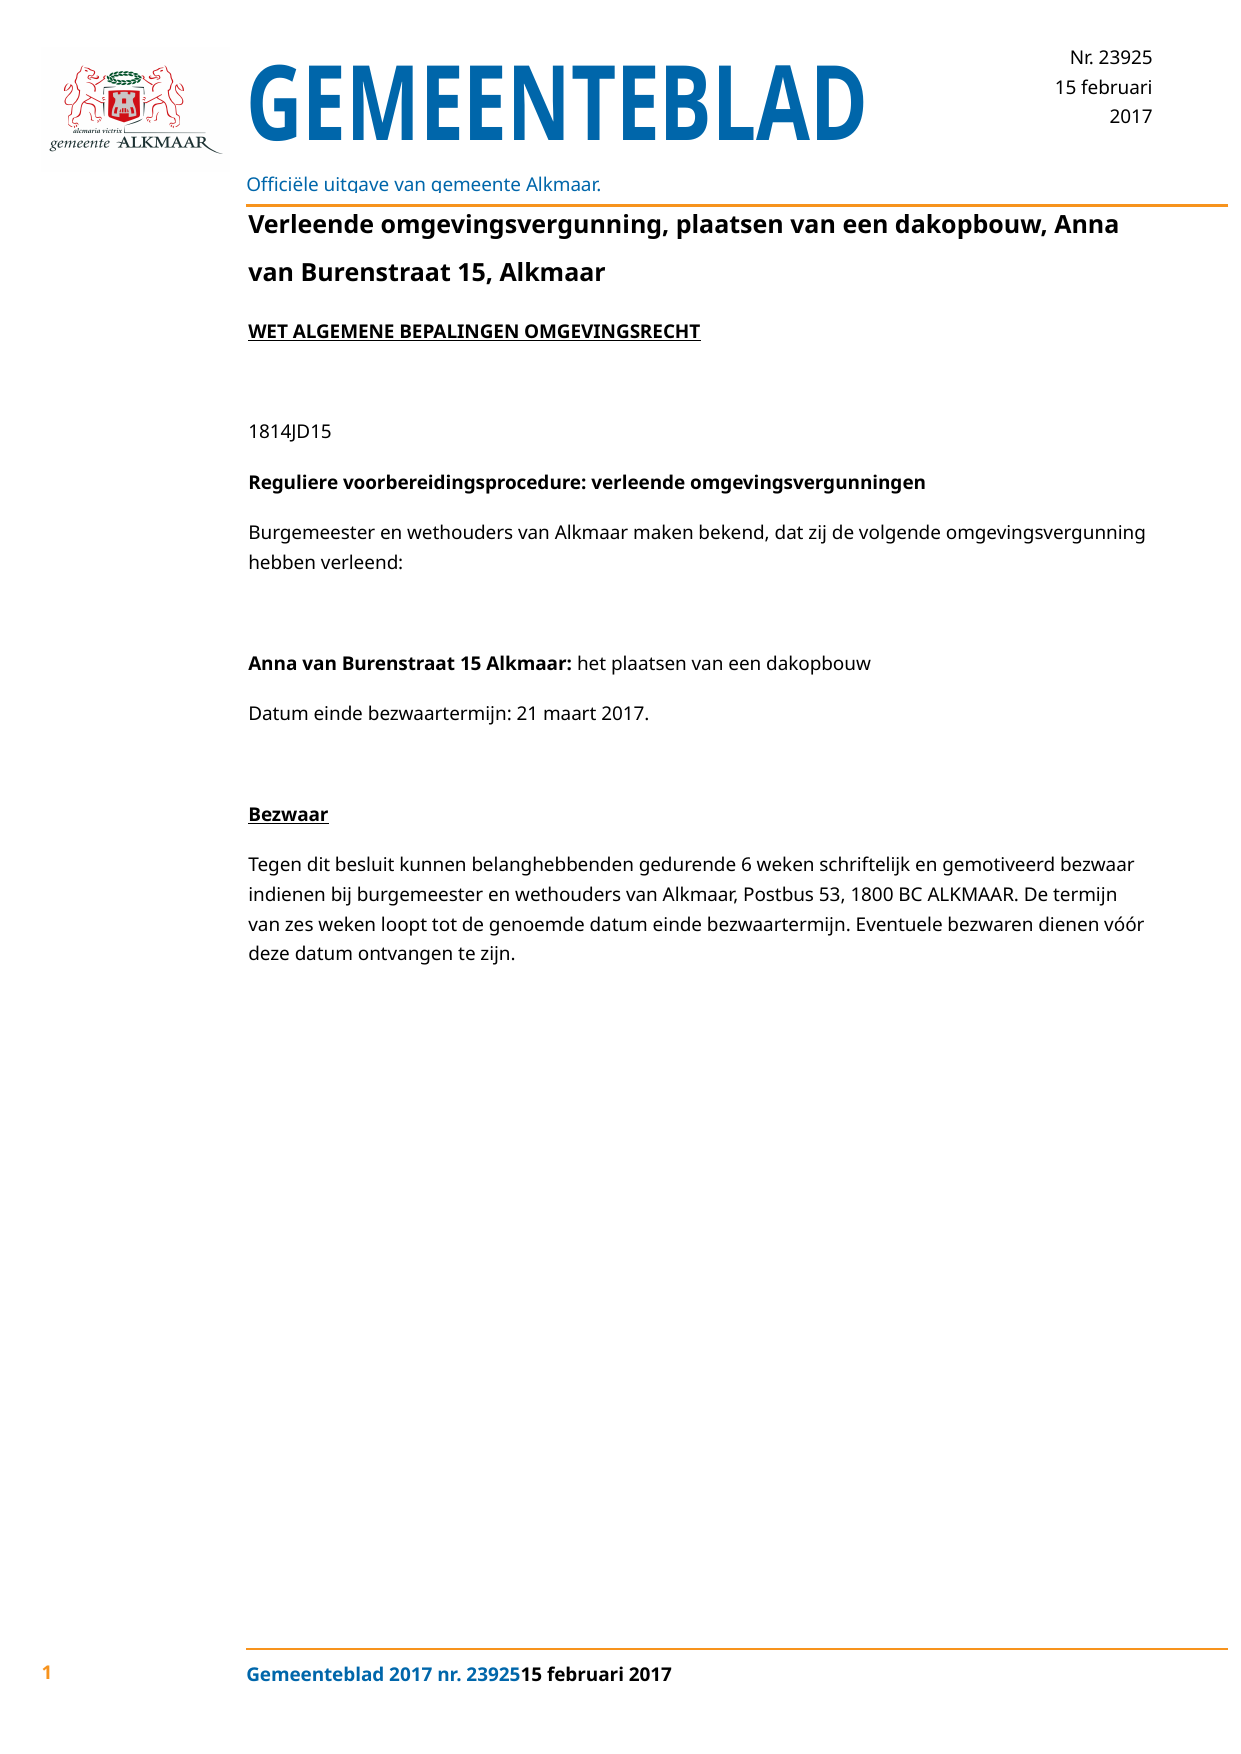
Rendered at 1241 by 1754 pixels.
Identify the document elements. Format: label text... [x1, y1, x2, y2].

text Bezwaar [248, 801, 1152, 827]
text Tegen dit besluit kunnen belanghebbenden gedurende 6 weken schriftelijk en gemotiveerd bezwaar indienen bij burgemeester en wethouders van Alkmaar, Postbus 53, 1800 BC ALKMAAR. De termijn van zes weken loopt tot de genoemde datum einde bezwaartermijn. Eventuele bezwaren dienen vóór deze datum ontvangen te zijn. [248, 852, 1152, 966]
text Anna van Burenstraat 15 Alkmaar: het plaatsen van een dakopbouw [248, 650, 1152, 676]
text Datum einde bezwaartermijn: 21 maart 2017. [248, 700, 1152, 726]
picture [41, 47, 231, 172]
text Burgemeester en wethouders van Alkmaar maken bekend, dat zij de volgende omgevingsvergunning hebben verleend: [248, 519, 1152, 575]
text Verleende omgevingsvergunning, plaatsen van een dakopbouw, Anna van Burenstraat 15, Alkmaar [248, 207, 1152, 288]
text Reguliere voorbereidingsprocedure: verleende omgevingsvergunningen [248, 469, 1152, 495]
text WET ALGEMENE BEPALINGEN OMGEVINGSRECHT [248, 318, 1152, 344]
text 1814JD15 [248, 419, 1152, 444]
